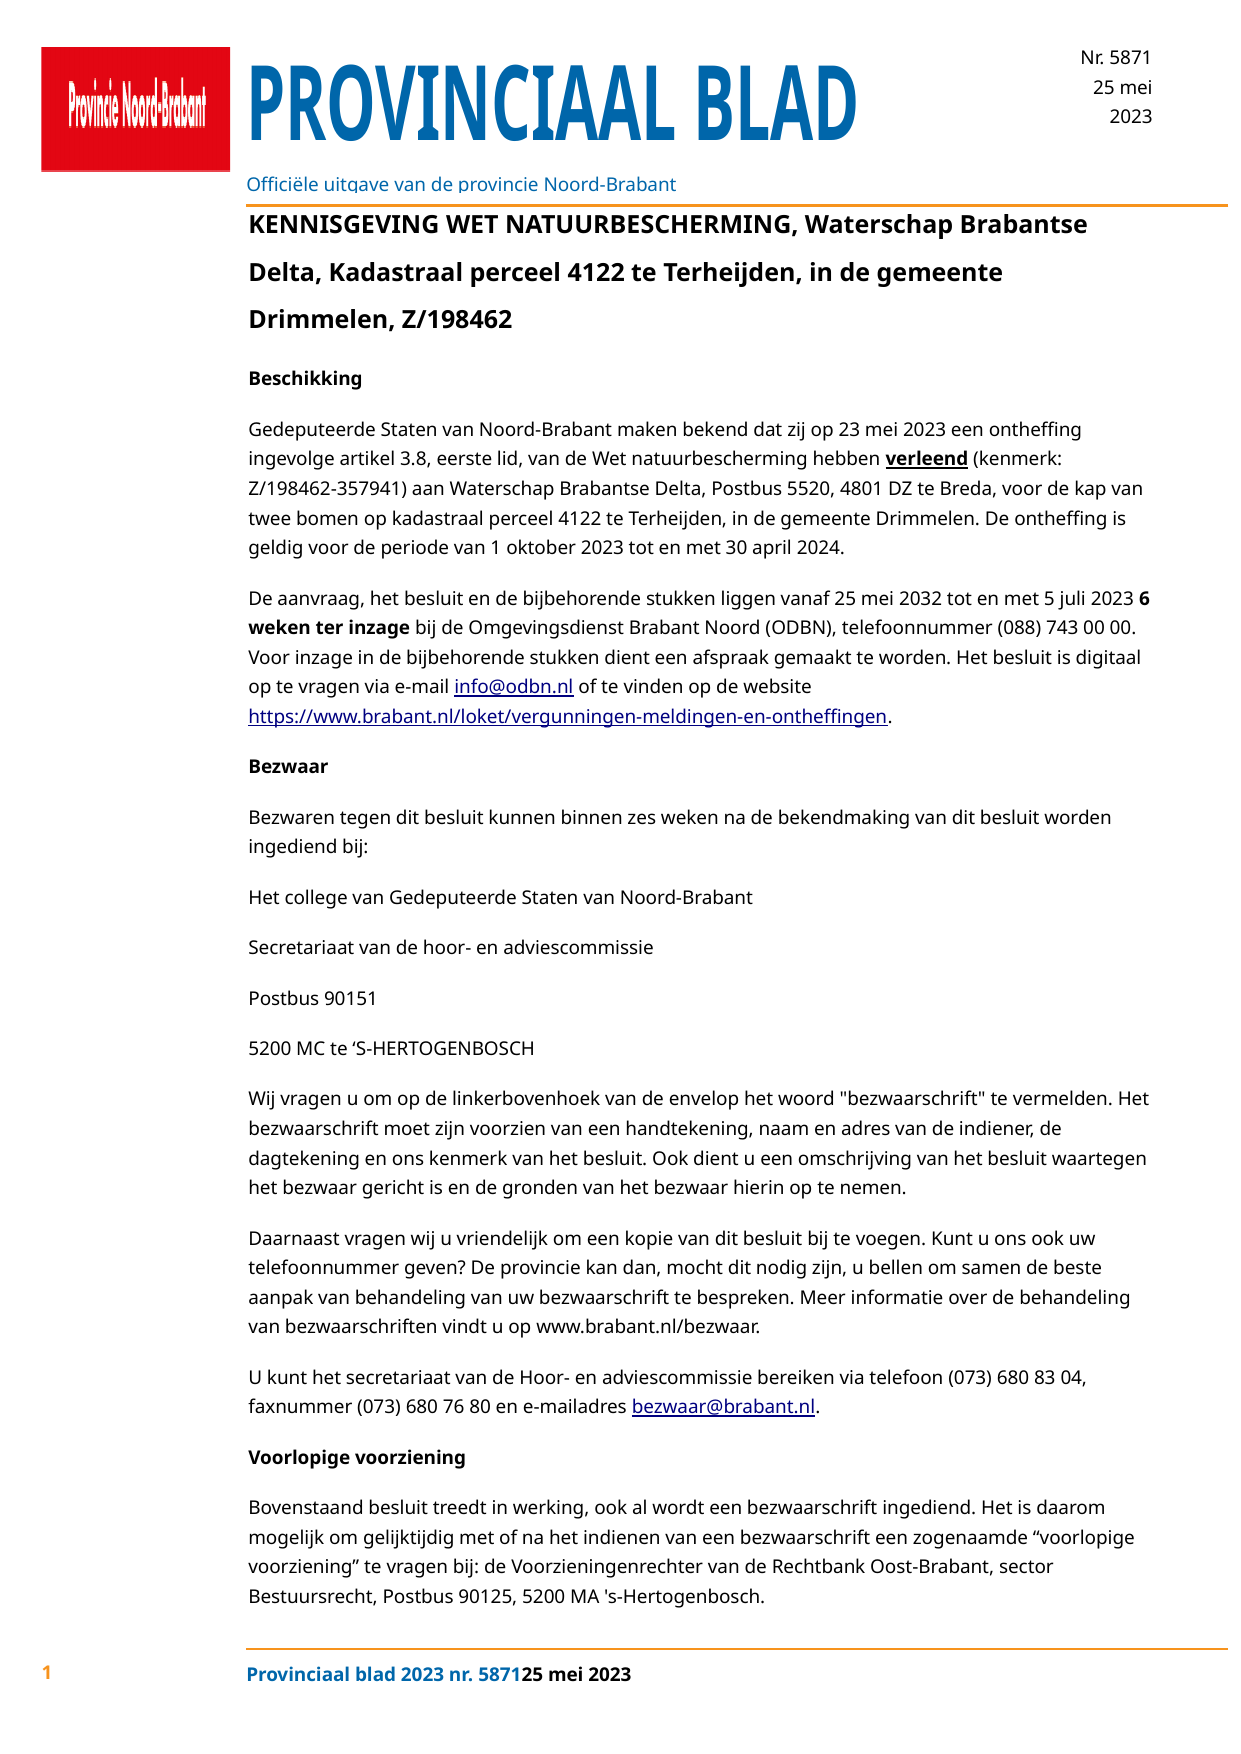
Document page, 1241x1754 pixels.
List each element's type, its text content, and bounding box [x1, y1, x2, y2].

text Beschikking [248, 366, 1152, 391]
picture [41, 47, 231, 172]
text Gedeputeerde Staten van Noord-Brabant maken bekend dat zij op 23 mei 2023 een ontheffing ingevolge artikel 3.8, eerste lid, van de Wet natuurbescherming hebben verleend (kenmerk: Z/198462-357941) aan Waterschap Brabantse Delta, Postbus 5520, 4801 DZ te Breda, voor de kap van twee bomen op kadastraal perceel 4122 te Terheijden, in de gemeente Drimmelen. De ontheffing is geldig voor de periode van 1 oktober 2023 tot en met 30 april 2024. [248, 416, 1152, 560]
text Het college van Gedeputeerde Staten van Noord-Brabant [248, 884, 1152, 909]
text De aanvraag, het besluit en de bijbehorende stukken liggen vanaf 25 mei 2032 tot en met 5 juli 2023 6 weken ter inzage bij de Omgevingsdienst Brabant Noord (ODBN), telefoonnummer (088) 743 00 00. Voor inzage in de bijbehorende stukken dient een afspraak gemaakt te worden. Het besluit is digitaal op te vragen via e-mail info@odbn.nl of te vinden op de website https://www.brabant.nl/loket/vergunningen-meldingen-en-ontheffingen. [248, 585, 1152, 729]
text Daarnaast vragen wij u vriendelijk om een kopie van dit besluit bij te voegen. Kunt u ons ook uw telefoonnummer geven? De provincie kan dan, mocht dit nodig zijn, u bellen om samen de beste aanpak van behandeling van uw bezwaarschrift te bespreken. Meer informatie over de behandeling van bezwaarschriften vindt u op www.brabant.nl/bezwaar. [248, 1225, 1152, 1339]
text 5200 MC te ‘S‑HERTOGENBOSCH [248, 1035, 1152, 1061]
text KENNISGEVING WET NATUURBESCHERMING, Waterschap Brabantse Delta, Kadastraal perceel 4122 te Terheijden, in de gemeente Drimmelen, Z/198462 [248, 207, 1152, 336]
text U kunt het secretariaat van de Hoor- en adviescommissie bereiken via telefoon (073) 680 83 04, faxnummer (073) 680 76 80 en e-mailadres bezwaar@brabant.nl. [248, 1364, 1152, 1419]
text Voorlopige voorziening [248, 1444, 1152, 1469]
text Secretariaat van de hoor- en adviescommissie [248, 934, 1152, 960]
text Bezwaren tegen dit besluit kunnen binnen zes weken na de bekendmaking van dit besluit worden ingediend bij: [248, 804, 1152, 859]
text Wij vragen u om op de linkerbovenhoek van de envelop het woord "bezwaarschrift" te vermelden. Het bezwaarschrift moet zijn voorzien van een handtekening, naam en adres van de indiener, de dagtekening en ons kenmerk van het besluit. Ook dient u een omschrijving van het besluit waartegen het bezwaar gericht is en de gronden van het bezwaar hierin op te nemen. [248, 1086, 1152, 1200]
text Postbus 90151 [248, 985, 1152, 1010]
text Bezwaar [248, 753, 1152, 779]
text Bovenstaand besluit treedt in werking, ook al wordt een bezwaarschrift ingediend. Het is daarom mogelijk om gelijktijdig met of na het indienen van een bezwaarschrift een zogenaamde “voorlopige voorziening” te vragen bij: de Voorzieningenrechter van de Rechtbank Oost-Brabant, sector Bestuursrecht, Postbus 90125, 5200 MA 's-Hertogenbosch. [248, 1494, 1152, 1609]
